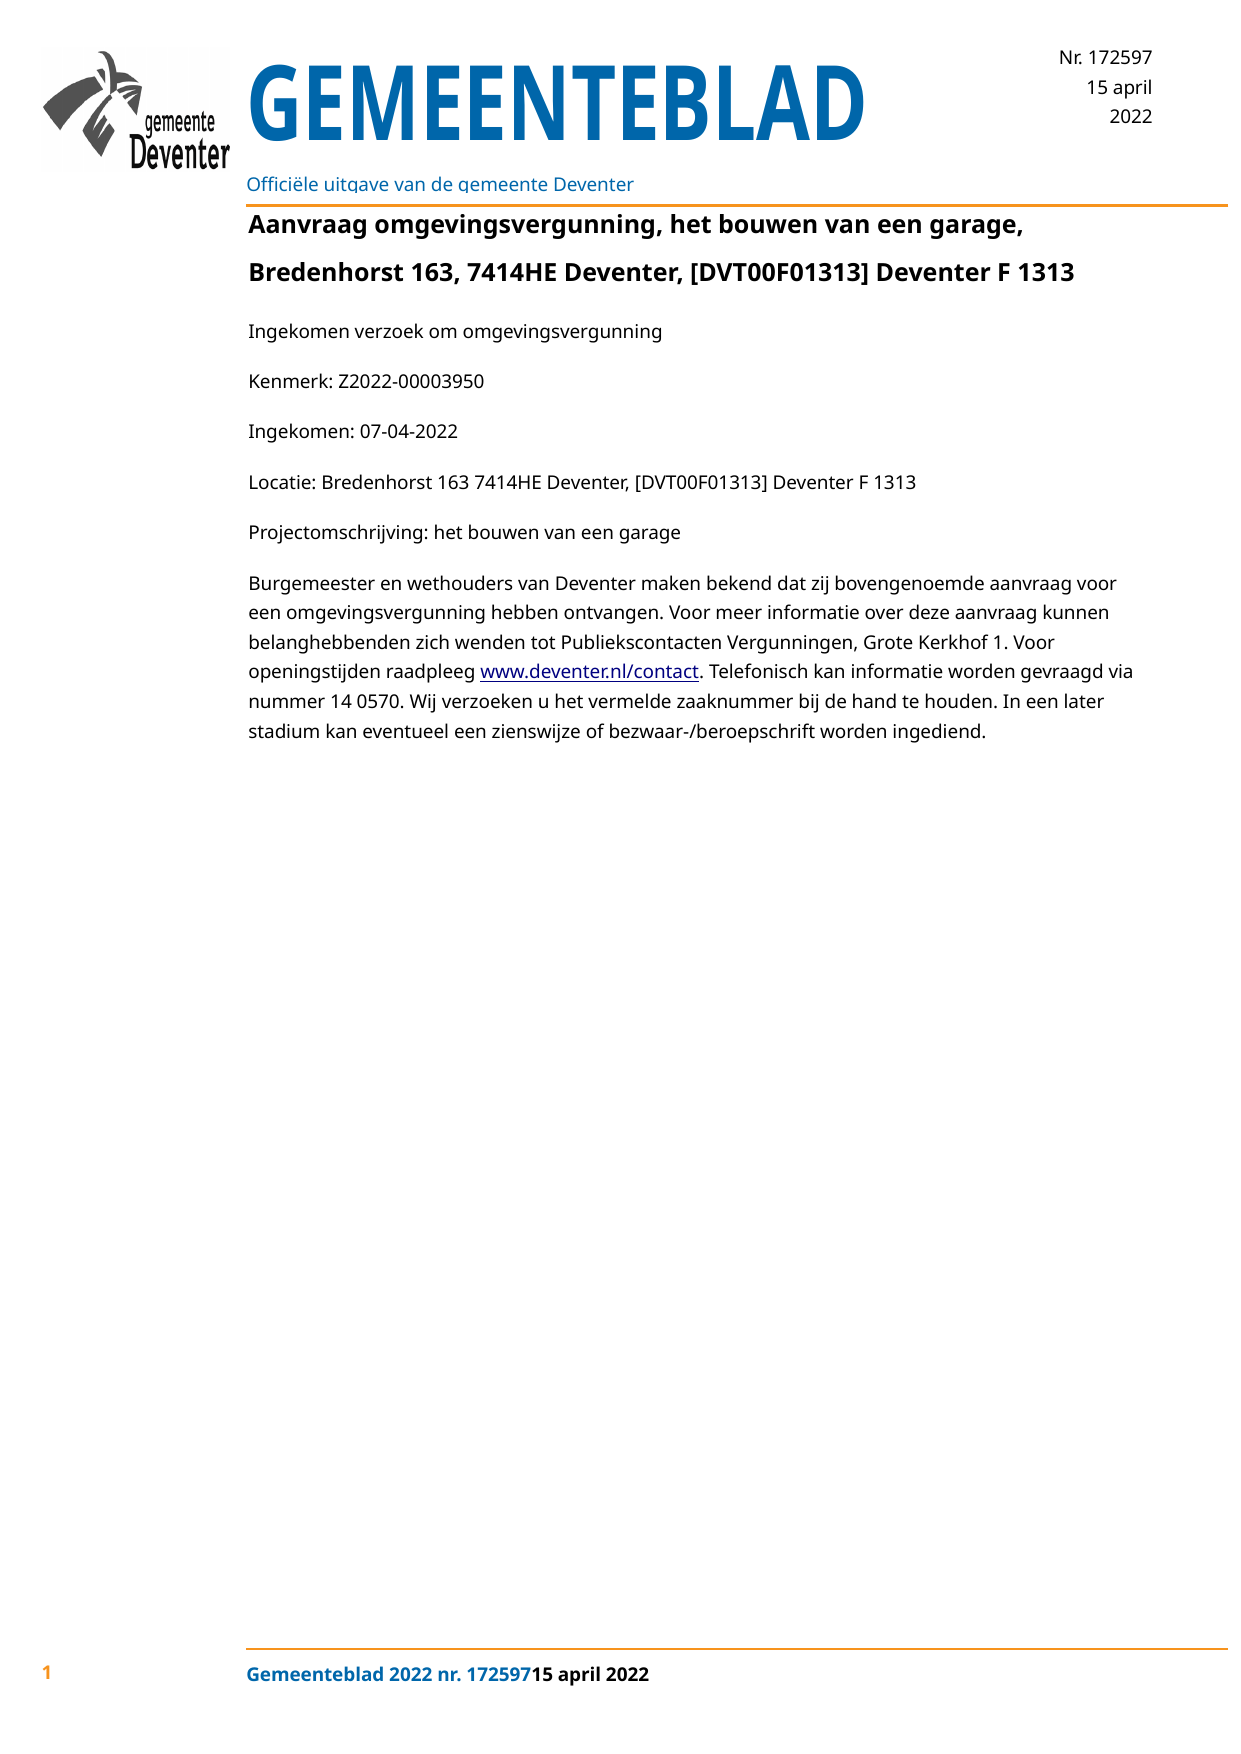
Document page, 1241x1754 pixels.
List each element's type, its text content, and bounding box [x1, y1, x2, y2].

text Projectomschrijving: het bouwen van een garage [248, 519, 1152, 545]
text Ingekomen: 07-04-2022 [248, 419, 1152, 444]
text Ingekomen verzoek om omgevingsvergunning [248, 318, 1152, 344]
picture [41, 47, 231, 172]
text Aanvraag omgevingsvergunning, het bouwen van een garage, Bredenhorst 163, 7414HE Deventer, [DVT00F01313] Deventer F 1313 [248, 207, 1152, 288]
text Burgemeester en wethouders van Deventer maken bekend dat zij bovengenoemde aanvraag voor een omgevingsvergunning hebben ontvangen. Voor meer informatie over deze aanvraag kunnen belanghebbenden zich wenden tot Publiekscontacten Vergunningen, Grote Kerkhof 1. Voor openingstijden raadpleeg www.deventer.nl/contact. Telefonisch kan informatie worden gevraagd via nummer 14 0570. Wij verzoeken u het vermelde zaaknummer bij de hand te houden. In een later stadium kan eventueel een zienswijze of bezwaar-/beroepschrift worden ingediend. [248, 570, 1152, 744]
text Kenmerk: Z2022-00003950 [248, 368, 1152, 394]
text Locatie: Bredenhorst 163 7414HE Deventer, [DVT00F01313] Deventer F 1313 [248, 469, 1152, 495]
